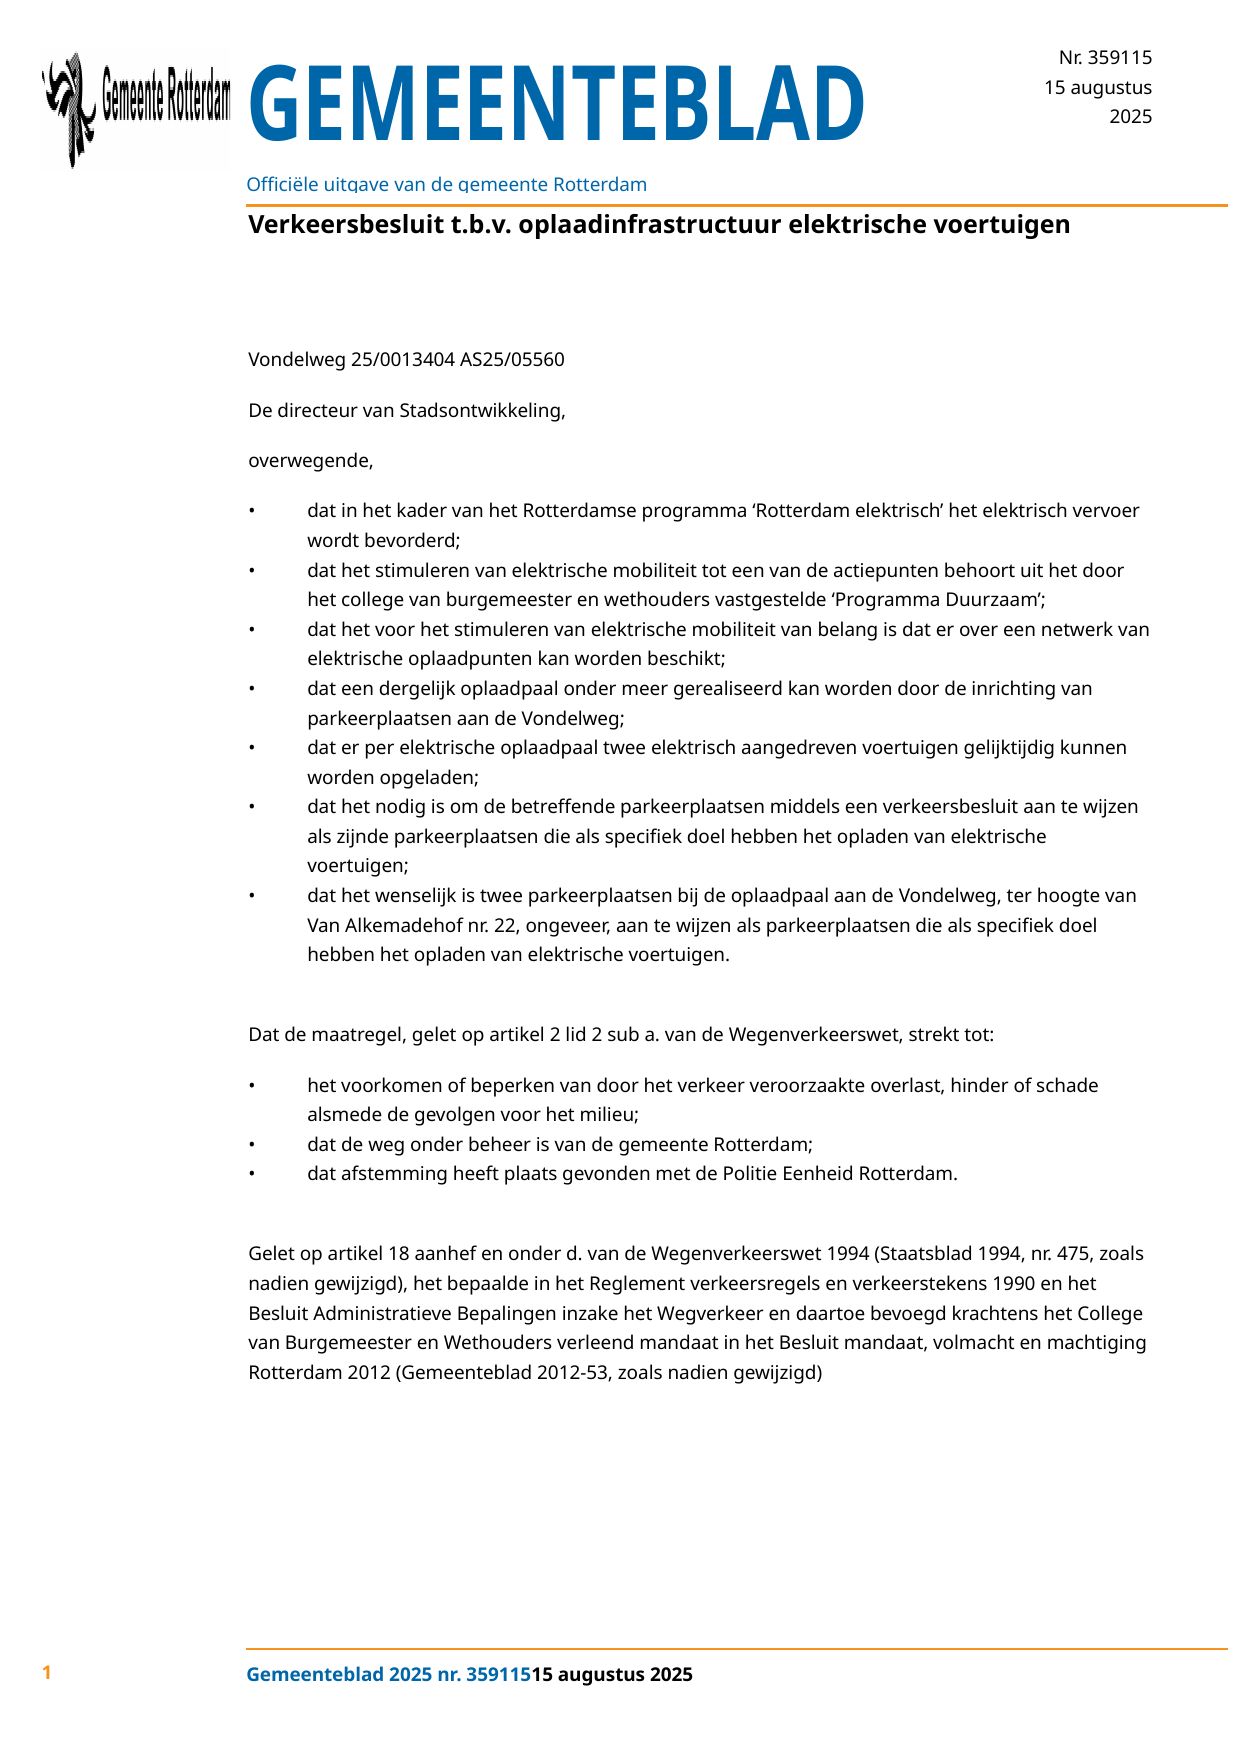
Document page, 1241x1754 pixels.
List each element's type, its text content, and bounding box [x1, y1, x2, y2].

list dat de weg onder beheer is van de gemeente Rotterdam; [248, 1131, 1152, 1157]
list dat in het kader van het Rotterdamse programma ‘Rotterdam elektrisch’ het elektrisch vervoer wordt bevorderd; [248, 498, 1152, 553]
list het voorkomen of beperken van door het verkeer veroorzaakte overlast, hinder of schade alsmede de gevolgen voor het milieu; [248, 1072, 1152, 1127]
list dat het wenselijk is twee parkeerplaatsen bij de oplaadpaal aan de Vondelweg, ter hoogte van Van Alkemadehof nr. 22, ongeveer, aan te wijzen als parkeerplaatsen die als specifiek doel hebben het opladen van elektrische voertuigen. [248, 882, 1152, 967]
text Vondelweg 25/0013404 AS25/05560 [248, 346, 1152, 372]
text Verkeersbesluit t.b.v. oplaadinfrastructuur elektrische voertuigen [248, 207, 1152, 241]
text Gelet op artikel 18 aanhef en onder d. van de Wegenverkeerswet 1994 (Staatsblad 1994, nr. 475, zoals nadien gewijzigd), het bepaalde in het Reglement verkeersregels en verkeerstekens 1990 en het Besluit Administratieve Bepalingen inzake het Wegverkeer en daartoe bevoegd krachtens het College van Burgemeester en Wethouders verleend mandaat in het Besluit mandaat, volmacht en machtiging Rotterdam 2012 (Gemeenteblad 2012-53, zoals nadien gewijzigd) [248, 1241, 1152, 1385]
list dat het voor het stimuleren van elektrische mobiliteit van belang is dat er over een netwerk van elektrische oplaadpunten kan worden beschikt; [248, 616, 1152, 671]
picture [41, 47, 231, 172]
text De directeur van Stadsontwikkeling, [248, 397, 1152, 423]
list dat het nodig is om de betreffende parkeerplaatsen middels een verkeersbesluit aan te wijzen als zijnde parkeerplaatsen die als specifiek doel hebben het opladen van elektrische voertuigen; [248, 793, 1152, 878]
text Dat de maatregel, gelet op artikel 2 lid 2 sub a. van de Wegenverkeerswet, strekt tot: [248, 1021, 1152, 1047]
list dat een dergelijk oplaadpaal onder meer gerealiseerd kan worden door de inrichting van parkeerplaatsen aan de Vondelweg; [248, 675, 1152, 731]
list dat er per elektrische oplaadpaal twee elektrisch aangedreven voertuigen gelijktijdig kunnen worden opgeladen; [248, 734, 1152, 790]
list dat afstemming heeft plaats gevonden met de Politie Eenheid Rotterdam. [248, 1161, 1152, 1186]
list dat het stimuleren van elektrische mobiliteit tot een van de actiepunten behoort uit het door het college van burgemeester en wethouders vastgestelde ‘Programma Duurzaam’; [248, 557, 1152, 612]
text overwegende, [248, 447, 1152, 473]
